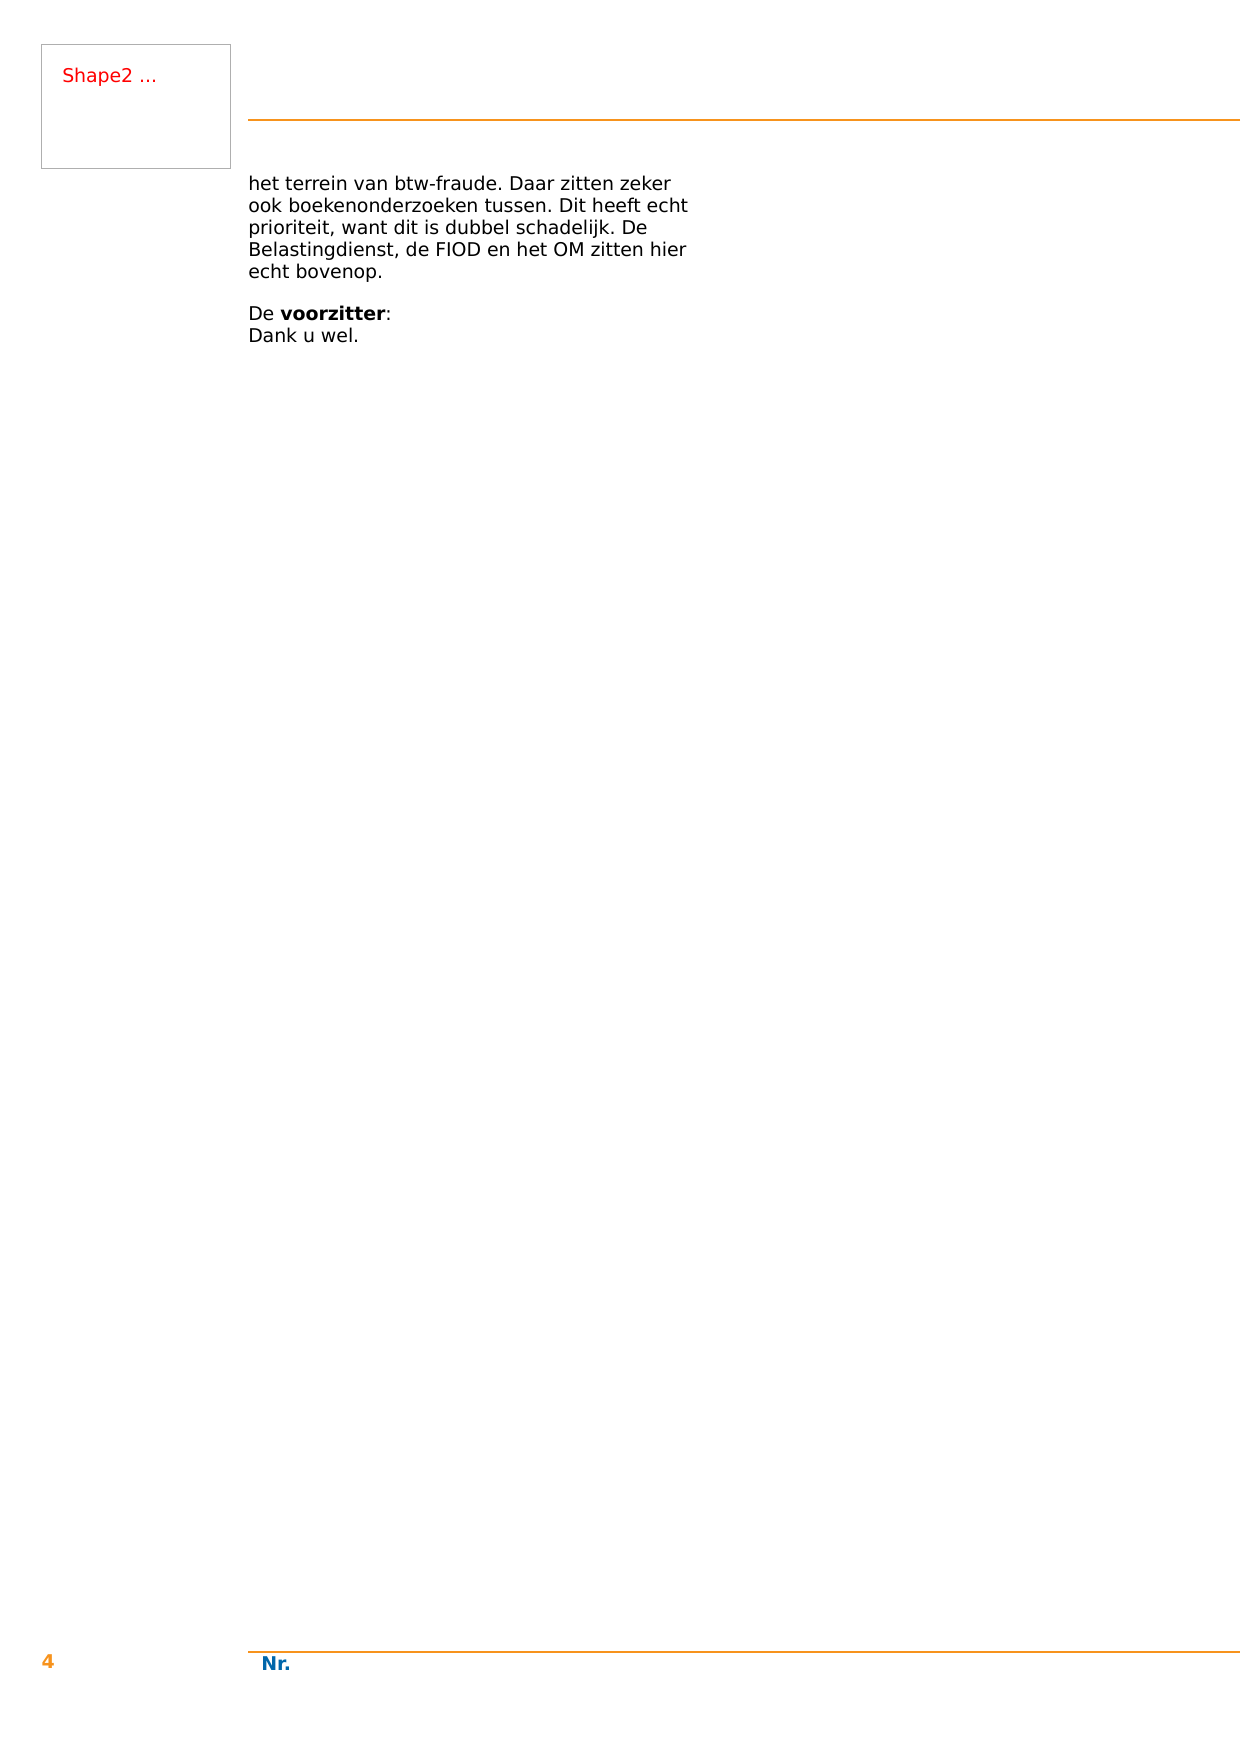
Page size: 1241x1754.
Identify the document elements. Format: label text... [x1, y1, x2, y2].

text het terrein van btw-fraude. Daar zitten zeker ook boekenonderzoeken tussen. Dit heeft echt prioriteit, want dit is dubbel schadelijk. De Belastingdienst, de FIOD en het OM zitten hier echt bovenop. [248, 173, 691, 283]
text De voorzitter: [248, 303, 691, 325]
text Dank u wel. [248, 325, 691, 347]
